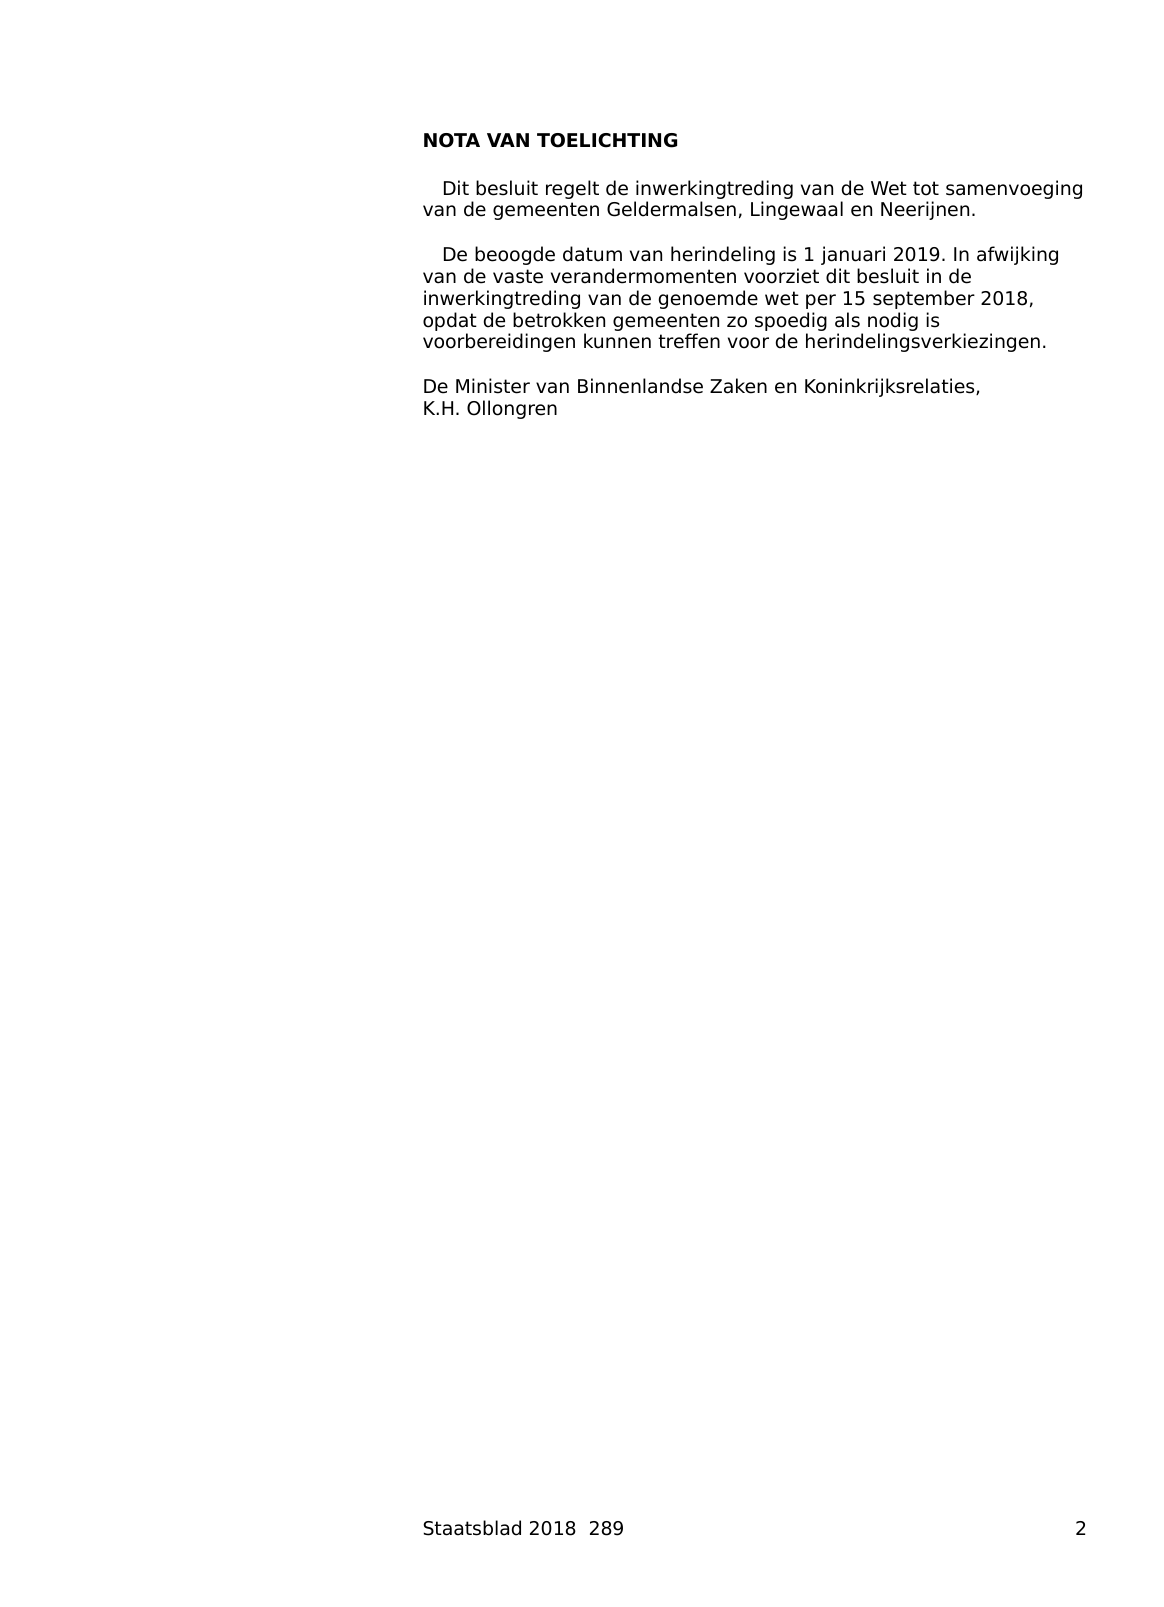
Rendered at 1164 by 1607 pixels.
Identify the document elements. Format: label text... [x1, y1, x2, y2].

text Dit besluit regelt de inwerkingtreding van de Wet tot samenvoeging van de gemeenten Geldermalsen, Lingewaal en Neerijnen. [422, 177, 1087, 221]
text De Minister van Binnenlandse Zaken en Koninkrijksrelaties, K.H. Ollongren [422, 376, 1087, 419]
subtitle NOTA VAN TOELICHTING [422, 130, 1087, 152]
text De beoogde datum van herindeling is 1 januari 2019. In afwijking van de vaste verandermomenten voorziet dit besluit in de inwerkingtreding van de genoemde wet per 15 september 2018, opdat de betrokken gemeenten zo spoedig als nodig is voorbereidingen kunnen treffen voor de herindelingsverkiezingen. [422, 243, 1087, 353]
